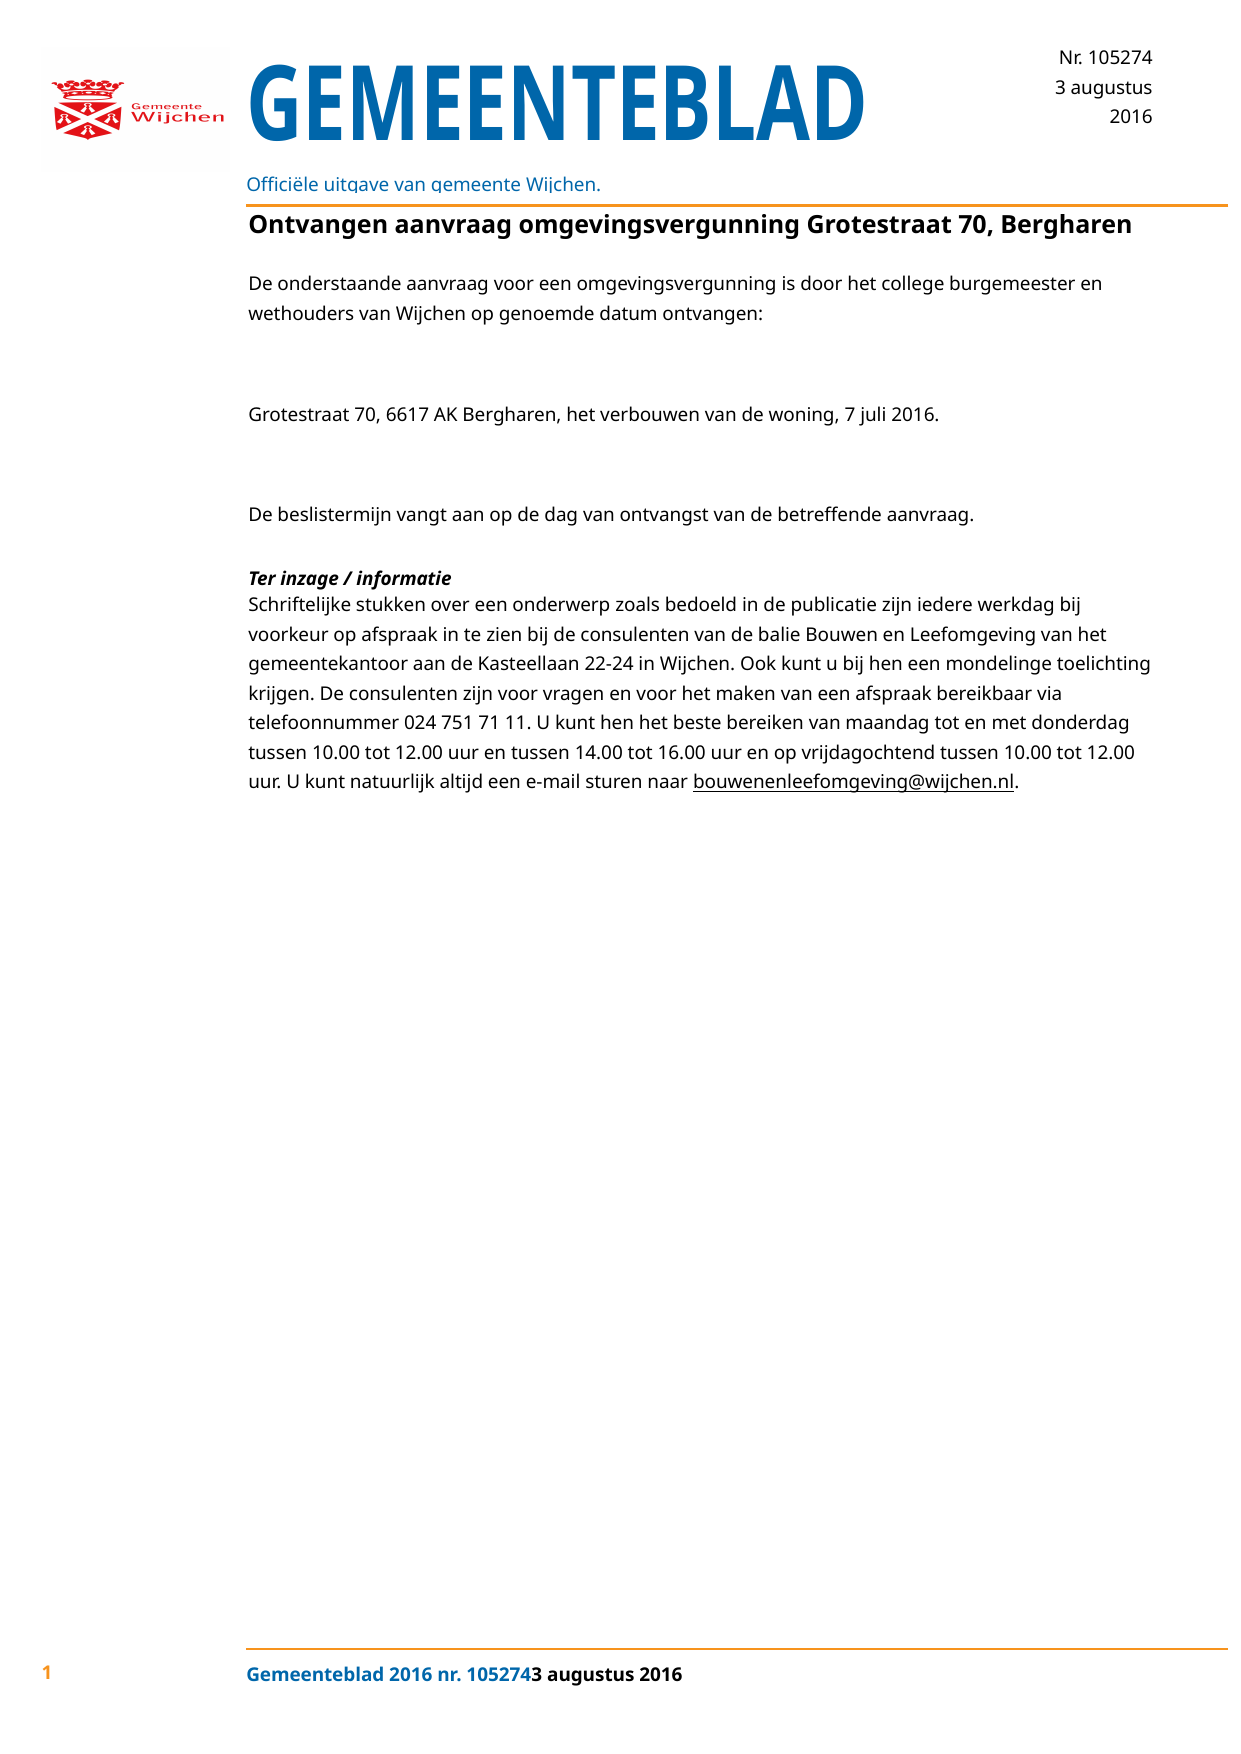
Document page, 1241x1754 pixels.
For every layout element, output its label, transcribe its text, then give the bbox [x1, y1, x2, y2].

text De onderstaande aanvraag voor een omgevingsvergunning is door het college burgemeester en wethouders van Wijchen op genoemde datum ontvangen: [248, 270, 1152, 326]
text Schriftelijke stukken over een onderwerp zoals bedoeld in de publicatie zijn iedere werkdag bij voorkeur op afspraak in te zien bij de consulenten van de balie Bouwen en Leefomgeving van het gemeentekantoor aan de Kasteellaan 22-24 in Wijchen. Ook kunt u bij hen een mondelinge toelichting krijgen. De consulenten zijn voor vragen en voor het maken van een afspraak bereikbaar via telefoonnummer 024 751 71 11. U kunt hen het beste bereiken van maandag tot en met donderdag tussen 10.00 tot 12.00 uur en tussen 14.00 tot 16.00 uur en op vrijdagochtend tussen 10.00 tot 12.00 uur. U kunt natuurlijk altijd een e-mail sturen naar bouwenenleefomgeving@wijchen.nl. [248, 591, 1152, 794]
text Ter inzage / informatie [248, 566, 1152, 591]
picture [41, 47, 231, 172]
text Grotestraat 70, 6617 AK Bergharen, het verbouwen van de woning, 7 juli 2016. [248, 401, 1152, 426]
text Ontvangen aanvraag omgevingsvergunning Grotestraat 70, Bergharen [248, 207, 1152, 241]
text De beslistermijn vangt aan op de dag van ontvangst van de betreffende aanvraag. [248, 502, 1152, 527]
